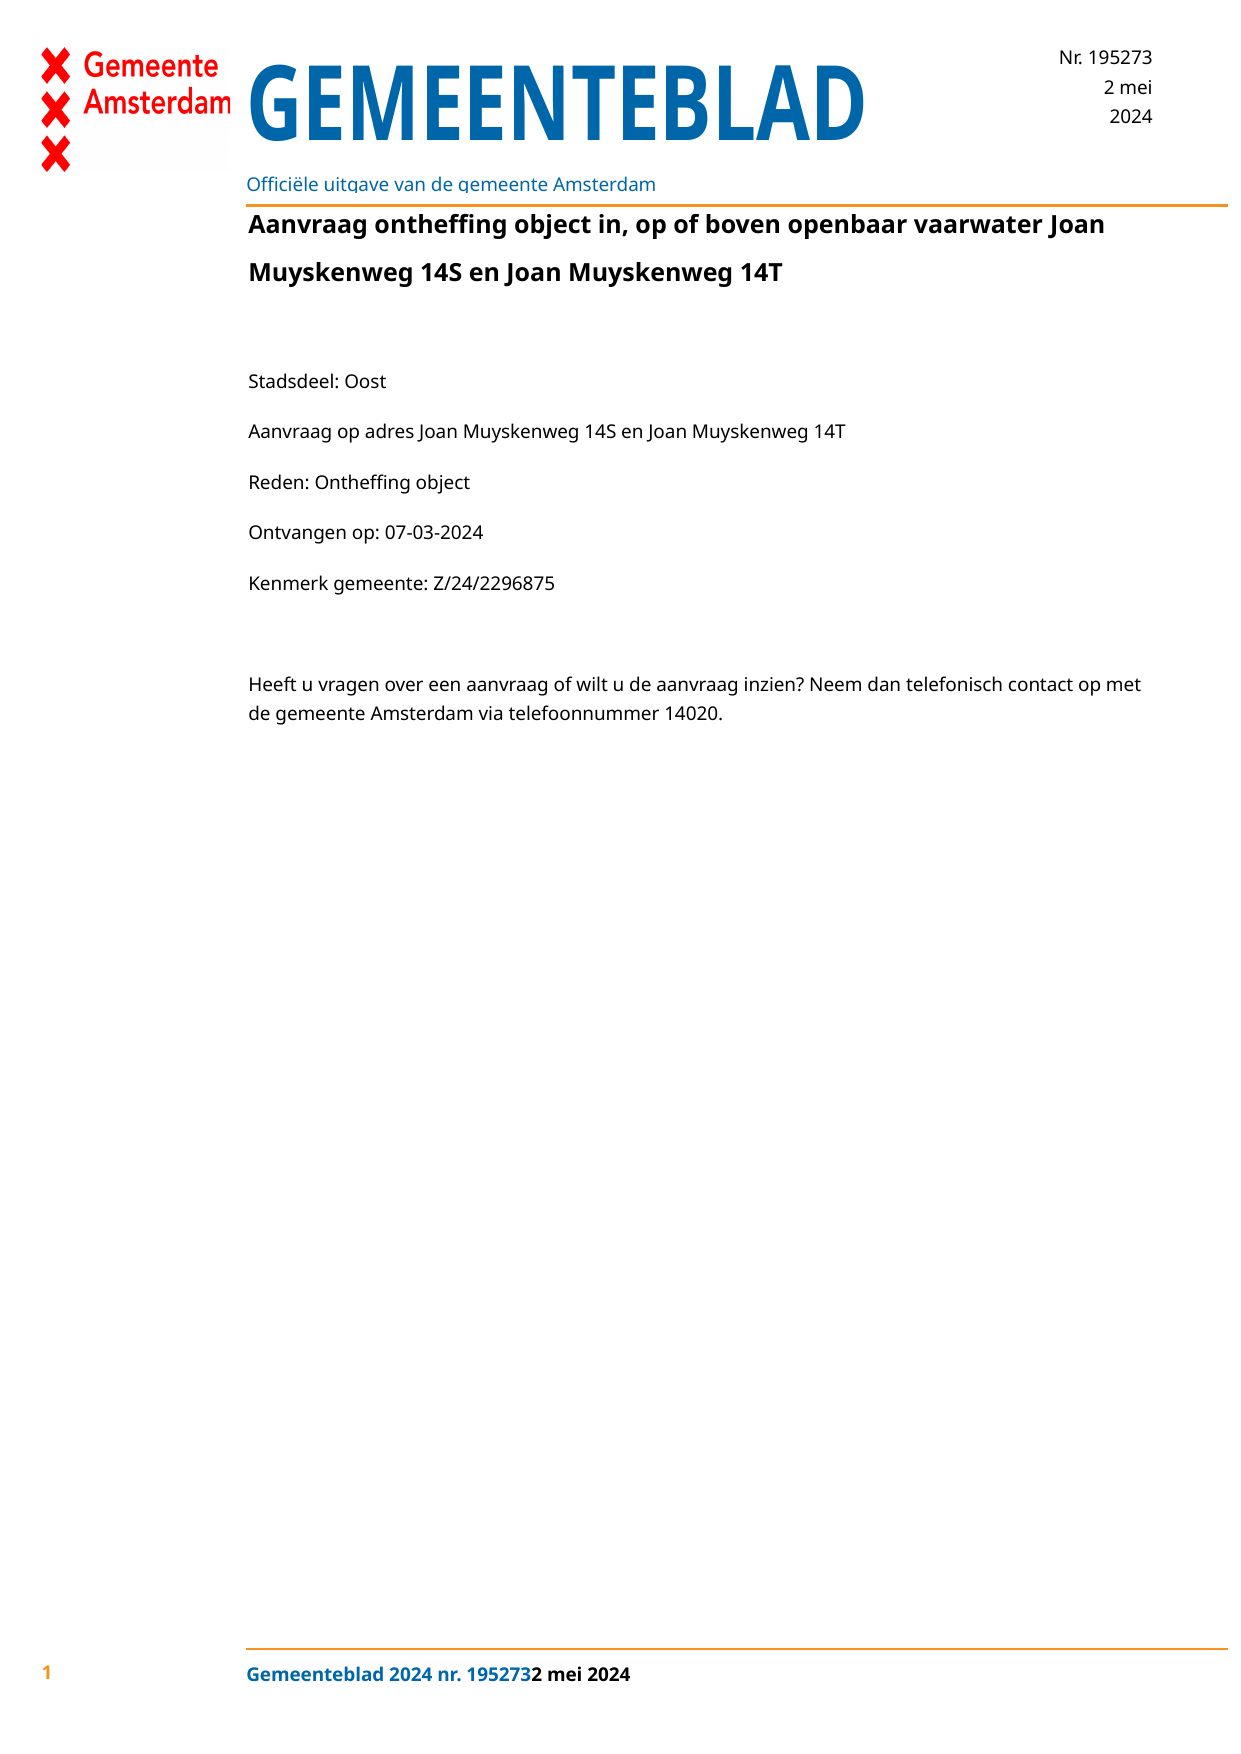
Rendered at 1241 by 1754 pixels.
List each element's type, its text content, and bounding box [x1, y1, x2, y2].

text Reden: Ontheffing object [248, 469, 1152, 495]
text Stadsdeel: Oost [248, 368, 1152, 394]
text Heeft u vragen over een aanvraag of wilt u de aanvraag inzien? Neem dan telefonisch contact op met de gemeente Amsterdam via telefoonnummer 14020. [248, 671, 1152, 726]
text Kenmerk gemeente: Z/24/2296875 [248, 570, 1152, 596]
picture [41, 47, 231, 172]
text Ontvangen op: 07-03-2024 [248, 519, 1152, 545]
text Aanvraag ontheffing object in, op of boven openbaar vaarwater Joan Muyskenweg 14S en Joan Muyskenweg 14T [248, 207, 1152, 288]
text Aanvraag op adres Joan Muyskenweg 14S en Joan Muyskenweg 14T [248, 419, 1152, 444]
